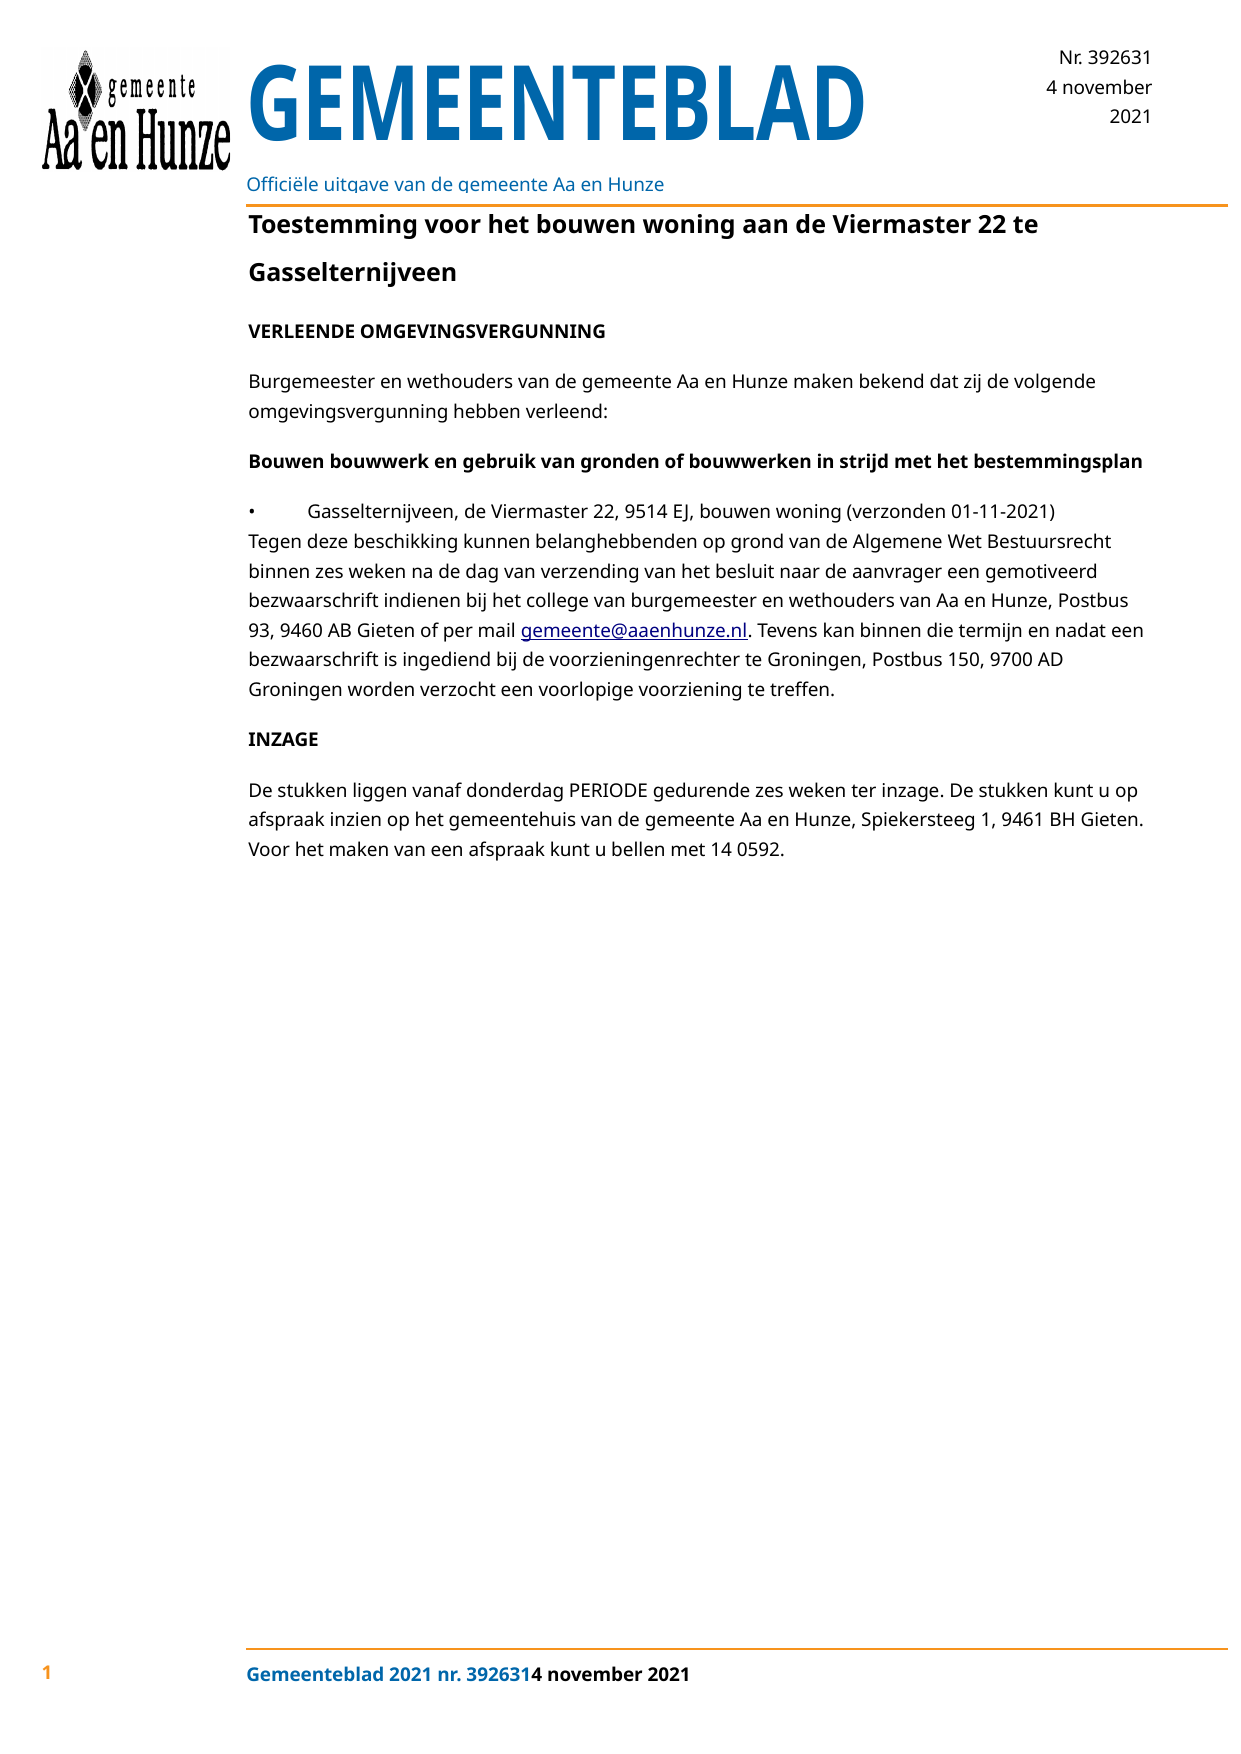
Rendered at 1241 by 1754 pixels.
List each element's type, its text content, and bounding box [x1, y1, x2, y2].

text De stukken liggen vanaf donderdag PERIODE gedurende zes weken ter inzage. De stukken kunt u op afspraak inzien op het gemeentehuis van de gemeente Aa en Hunze, Spiekersteeg 1, 9461 BH Gieten. Voor het maken van een afspraak kunt u bellen met 14 0592. [248, 777, 1152, 862]
text Bouwen bouwwerk en gebruik van gronden of bouwwerken in strijd met het bestemmingsplan [248, 448, 1152, 474]
list Gasselternijveen, de Viermaster 22, 9514 EJ, bouwen woning (verzonden 01-11-2021) [248, 499, 1152, 524]
text INZAGE [248, 727, 1152, 752]
text Toestemming voor het bouwen woning aan de Viermaster 22 te Gasselternijveen [248, 207, 1152, 288]
text Burgemeester en wethouders van de gemeente Aa en Hunze maken bekend dat zij de volgende omgevingsvergunning hebben verleend: [248, 368, 1152, 424]
picture [41, 47, 231, 172]
text Tegen deze beschikking kunnen belanghebbenden op grond van de Algemene Wet Bestuursrecht binnen zes weken na de dag van verzending van het besluit naar de aanvrager een gemotiveerd bezwaarschrift indienen bij het college van burgemeester en wethouders van Aa en Hunze, Postbus 93, 9460 AB Gieten of per mail gemeente@aaenhunze.nl. Tevens kan binnen die termijn en nadat een bezwaarschrift is ingediend bij de voorzieningenrechter te Groningen, Postbus 150, 9700 AD Groningen worden verzocht een voorlopige voorziening te treffen. [248, 528, 1152, 702]
text VERLEENDE OMGEVINGSVERGUNNING [248, 318, 1152, 344]
